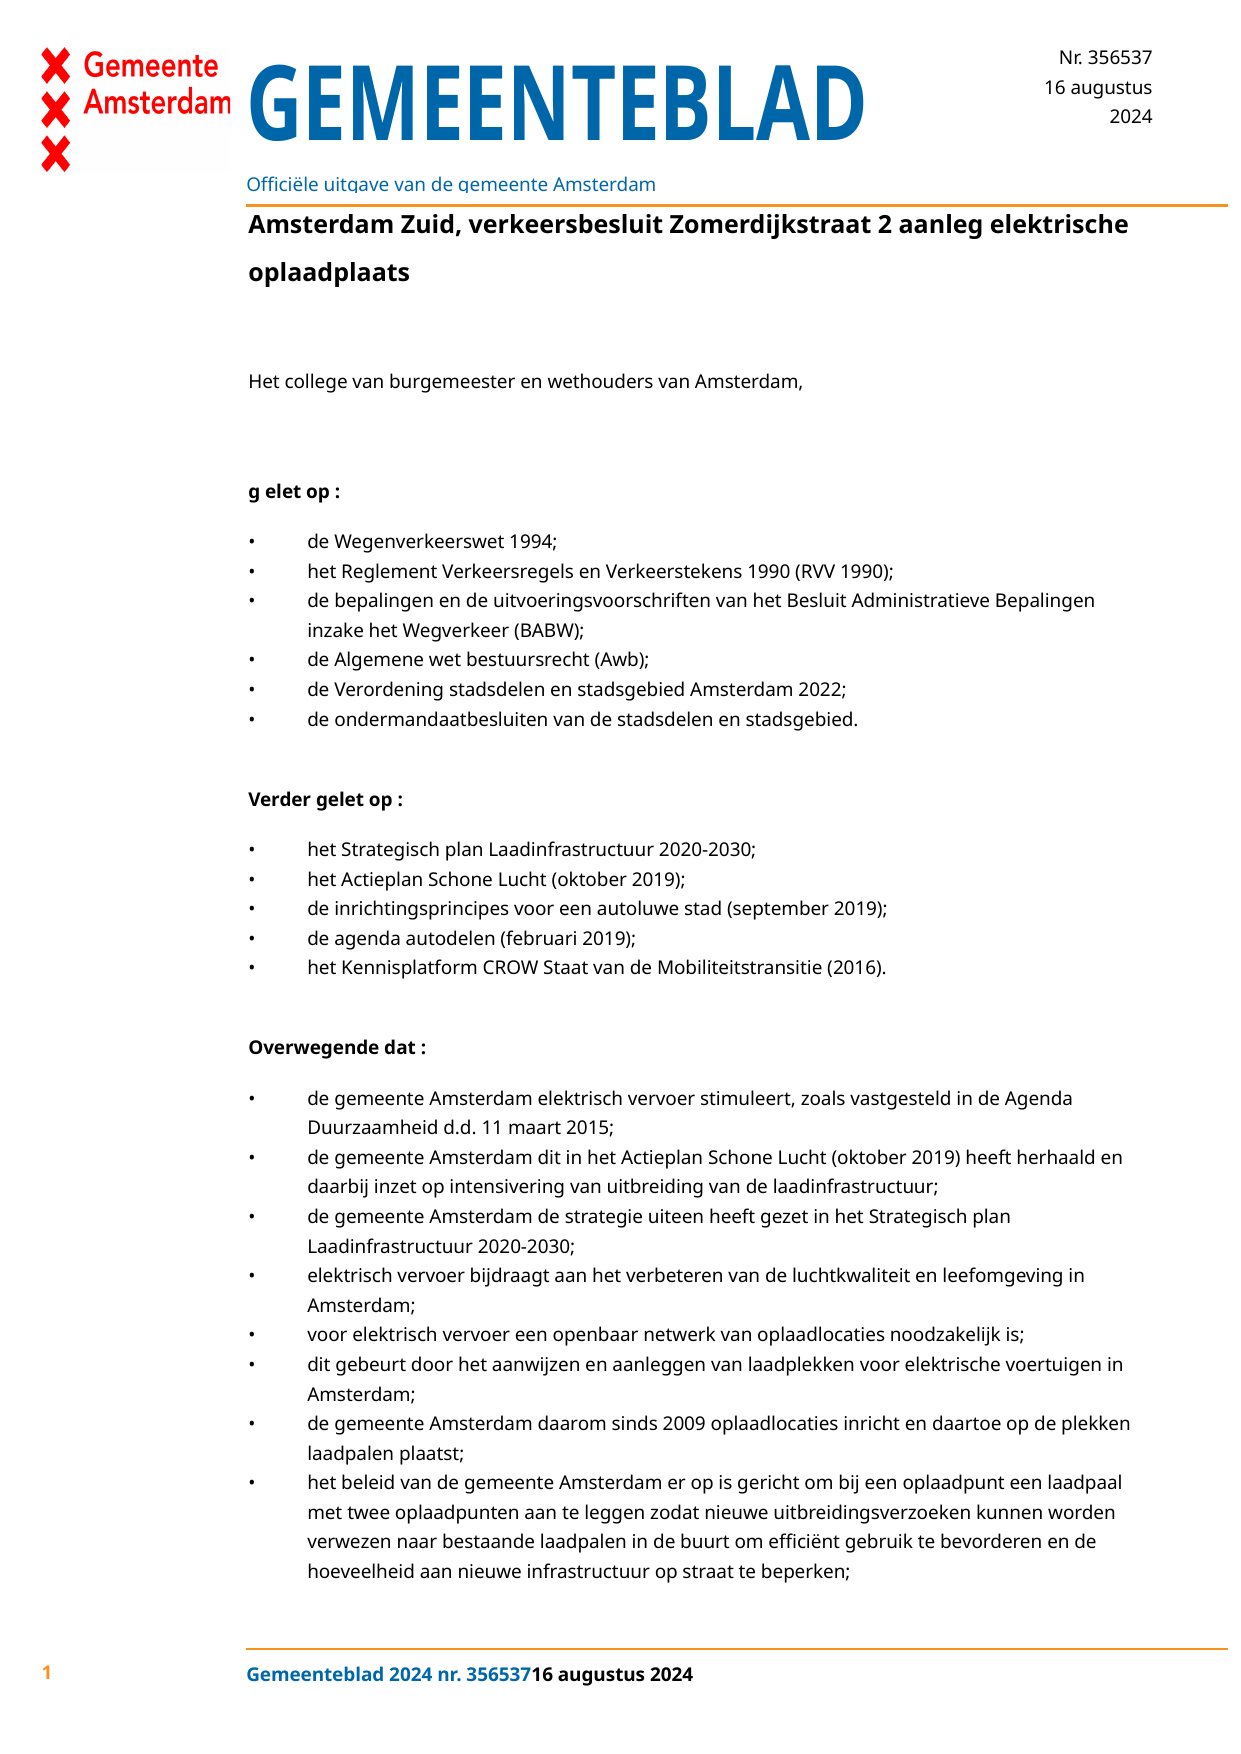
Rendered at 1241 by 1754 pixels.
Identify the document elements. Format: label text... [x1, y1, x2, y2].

list de agenda autodelen (februari 2019); [248, 925, 1152, 951]
list de bepalingen en de uitvoeringsvoorschriften van het Besluit Administratieve Bepalingen inzake het Wegverkeer (BABW); [248, 587, 1152, 643]
list de gemeente Amsterdam elektrisch vervoer stimuleert, zoals vastgesteld in de Agenda Duurzaamheid d.d. 11 maart 2015; [248, 1085, 1152, 1140]
list elektrisch vervoer bijdraagt aan het verbeteren van de luchtkwaliteit en leefomgeving in Amsterdam; [248, 1262, 1152, 1318]
text Amsterdam Zuid, verkeersbesluit Zomerdijkstraat 2 aanleg elektrische oplaadplaats [248, 207, 1152, 288]
list het beleid van de gemeente Amsterdam er op is gericht om bij een oplaadpunt een laadpaal met twee oplaadpunten aan te leggen zodat nieuwe uitbreidingsverzoeken kunnen worden verwezen naar bestaande laadpalen in de buurt om efficiënt gebruik te bevorderen en de hoeveelheid aan nieuwe infrastructuur op straat te beperken; [248, 1469, 1152, 1584]
list het Reglement Verkeersregels en Verkeerstekens 1990 (RVV 1990); [248, 558, 1152, 583]
list de gemeente Amsterdam de strategie uiteen heeft gezet in het Strategisch plan Laadinfrastructuur 2020-2030; [248, 1203, 1152, 1258]
list de ondermandaatbesluiten van de stadsdelen en stadsgebied. [248, 706, 1152, 731]
list de inrichtingsprincipes voor een autoluwe stad (september 2019); [248, 895, 1152, 921]
list de gemeente Amsterdam daarom sinds 2009 oplaadlocaties inricht en daartoe op de plekken laadpalen plaatst; [248, 1410, 1152, 1466]
list het Actieplan Schone Lucht (oktober 2019); [248, 866, 1152, 891]
list de Algemene wet bestuursrecht (Awb); [248, 647, 1152, 672]
list de Wegenverkeerswet 1994; [248, 528, 1152, 554]
list het Strategisch plan Laadinfrastructuur 2020-2030; [248, 836, 1152, 862]
list het Kennisplatform CROW Staat van de Mobiliteitstransitie (2016). [248, 954, 1152, 980]
text Het college van burgemeester en wethouders van Amsterdam, [248, 368, 1152, 394]
picture [41, 47, 231, 172]
list de gemeente Amsterdam dit in het Actieplan Schone Lucht (oktober 2019) heeft herhaald en daarbij inzet op intensivering van uitbreiding van de laadinfrastructuur; [248, 1144, 1152, 1199]
text g elet op : [248, 478, 1152, 503]
text Verder gelet op : [248, 786, 1152, 811]
list voor elektrisch vervoer een openbaar netwerk van oplaadlocaties noodzakelijk is; [248, 1322, 1152, 1347]
text Overwegende dat : [248, 1034, 1152, 1060]
list dit gebeurt door het aanwijzen en aanleggen van laadplekken voor elektrische voertuigen in Amsterdam; [248, 1351, 1152, 1406]
list de Verordening stadsdelen en stadsgebied Amsterdam 2022; [248, 676, 1152, 702]
